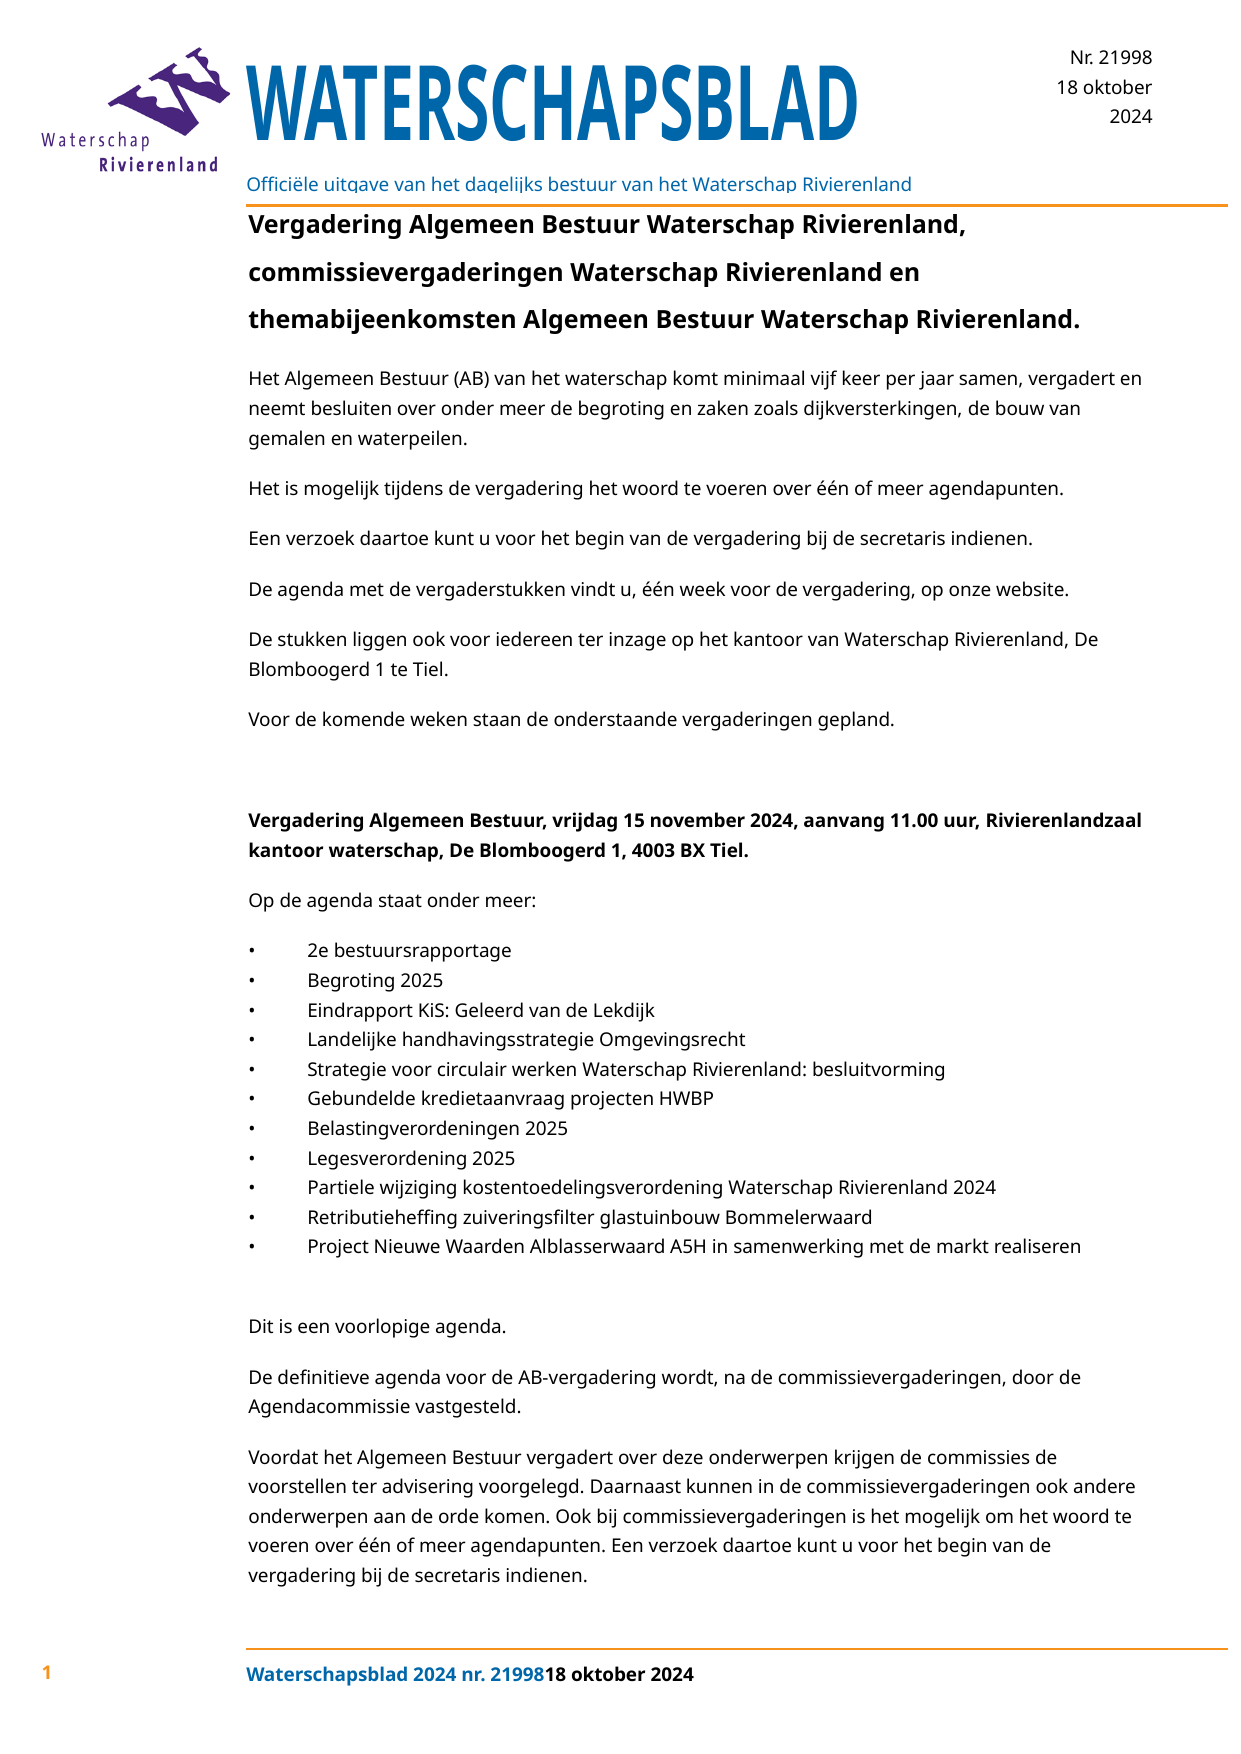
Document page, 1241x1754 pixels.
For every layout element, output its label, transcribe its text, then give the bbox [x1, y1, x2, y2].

text Voordat het Algemeen Bestuur vergadert over deze onderwerpen krijgen de commissies de voorstellen ter advisering voorgelegd. Daarnaast kunnen in de commissievergaderingen ook andere onderwerpen aan de orde komen. Ook bij commissievergaderingen is het mogelijk om het woord te voeren over één of meer agendapunten. Een verzoek daartoe kunt u voor het begin van de vergadering bij de secretaris indienen. [248, 1444, 1152, 1588]
text Een verzoek daartoe kunt u voor het begin van de vergadering bij de secretaris indienen. [248, 526, 1152, 551]
text Vergadering Algemeen Bestuur Waterschap Rivierenland, commissievergaderingen Waterschap Rivierenland en themabijeenkomsten Algemeen Bestuur Waterschap Rivierenland. [248, 207, 1152, 336]
text Het is mogelijk tijdens de vergadering het woord te voeren over één of meer agendapunten. [248, 475, 1152, 501]
list Begroting 2025 [248, 967, 1152, 993]
list Project Nieuwe Waarden Alblasserwaard A5H in samenwerking met de markt realiseren [248, 1233, 1152, 1259]
list Retributieheffing zuiveringsfilter glastuinbouw Bommelerwaard [248, 1204, 1152, 1229]
list Legesverordening 2025 [248, 1145, 1152, 1170]
list Belastingverordeningen 2025 [248, 1115, 1152, 1141]
list Eindrapport KiS: Geleerd van de Lekdijk [248, 997, 1152, 1022]
text De stukken liggen ook voor iedereen ter inzage op het kantoor van Waterschap Rivierenland, De Blomboogerd 1 te Tiel. [248, 626, 1152, 682]
list Partiele wijziging kostentoedelingsverordening Waterschap Rivierenland 2024 [248, 1174, 1152, 1200]
text Vergadering Algemeen Bestuur, vrijdag 15 november 2024, aanvang 11.00 uur, Rivierenlandzaal kantoor waterschap, De Blomboogerd 1, 4003 BX Tiel. [248, 807, 1152, 862]
text De agenda met de vergaderstukken vindt u, één week voor de vergadering, op onze website. [248, 576, 1152, 602]
text Voor de komende weken staan de onderstaande vergaderingen gepland. [248, 706, 1152, 732]
picture [41, 47, 231, 172]
text De definitieve agenda voor de AB-vergadering wordt, na de commissievergaderingen, door de Agendacommissie vastgesteld. [248, 1364, 1152, 1419]
list 2e bestuursrapportage [248, 938, 1152, 963]
text Dit is een voorlopige agenda. [248, 1313, 1152, 1339]
text Het Algemeen Bestuur (AB) van het waterschap komt minimaal vijf keer per jaar samen, vergadert en neemt besluiten over onder meer de begroting en zaken zoals dijkversterkingen, de bouw van gemalen en waterpeilen. [248, 366, 1152, 450]
list Gebundelde kredietaanvraag projecten HWBP [248, 1086, 1152, 1111]
list Strategie voor circulair werken Waterschap Rivierenland: besluitvorming [248, 1056, 1152, 1082]
list Landelijke handhavingsstrategie Omgevingsrecht [248, 1026, 1152, 1052]
text Op de agenda staat onder meer: [248, 887, 1152, 913]
